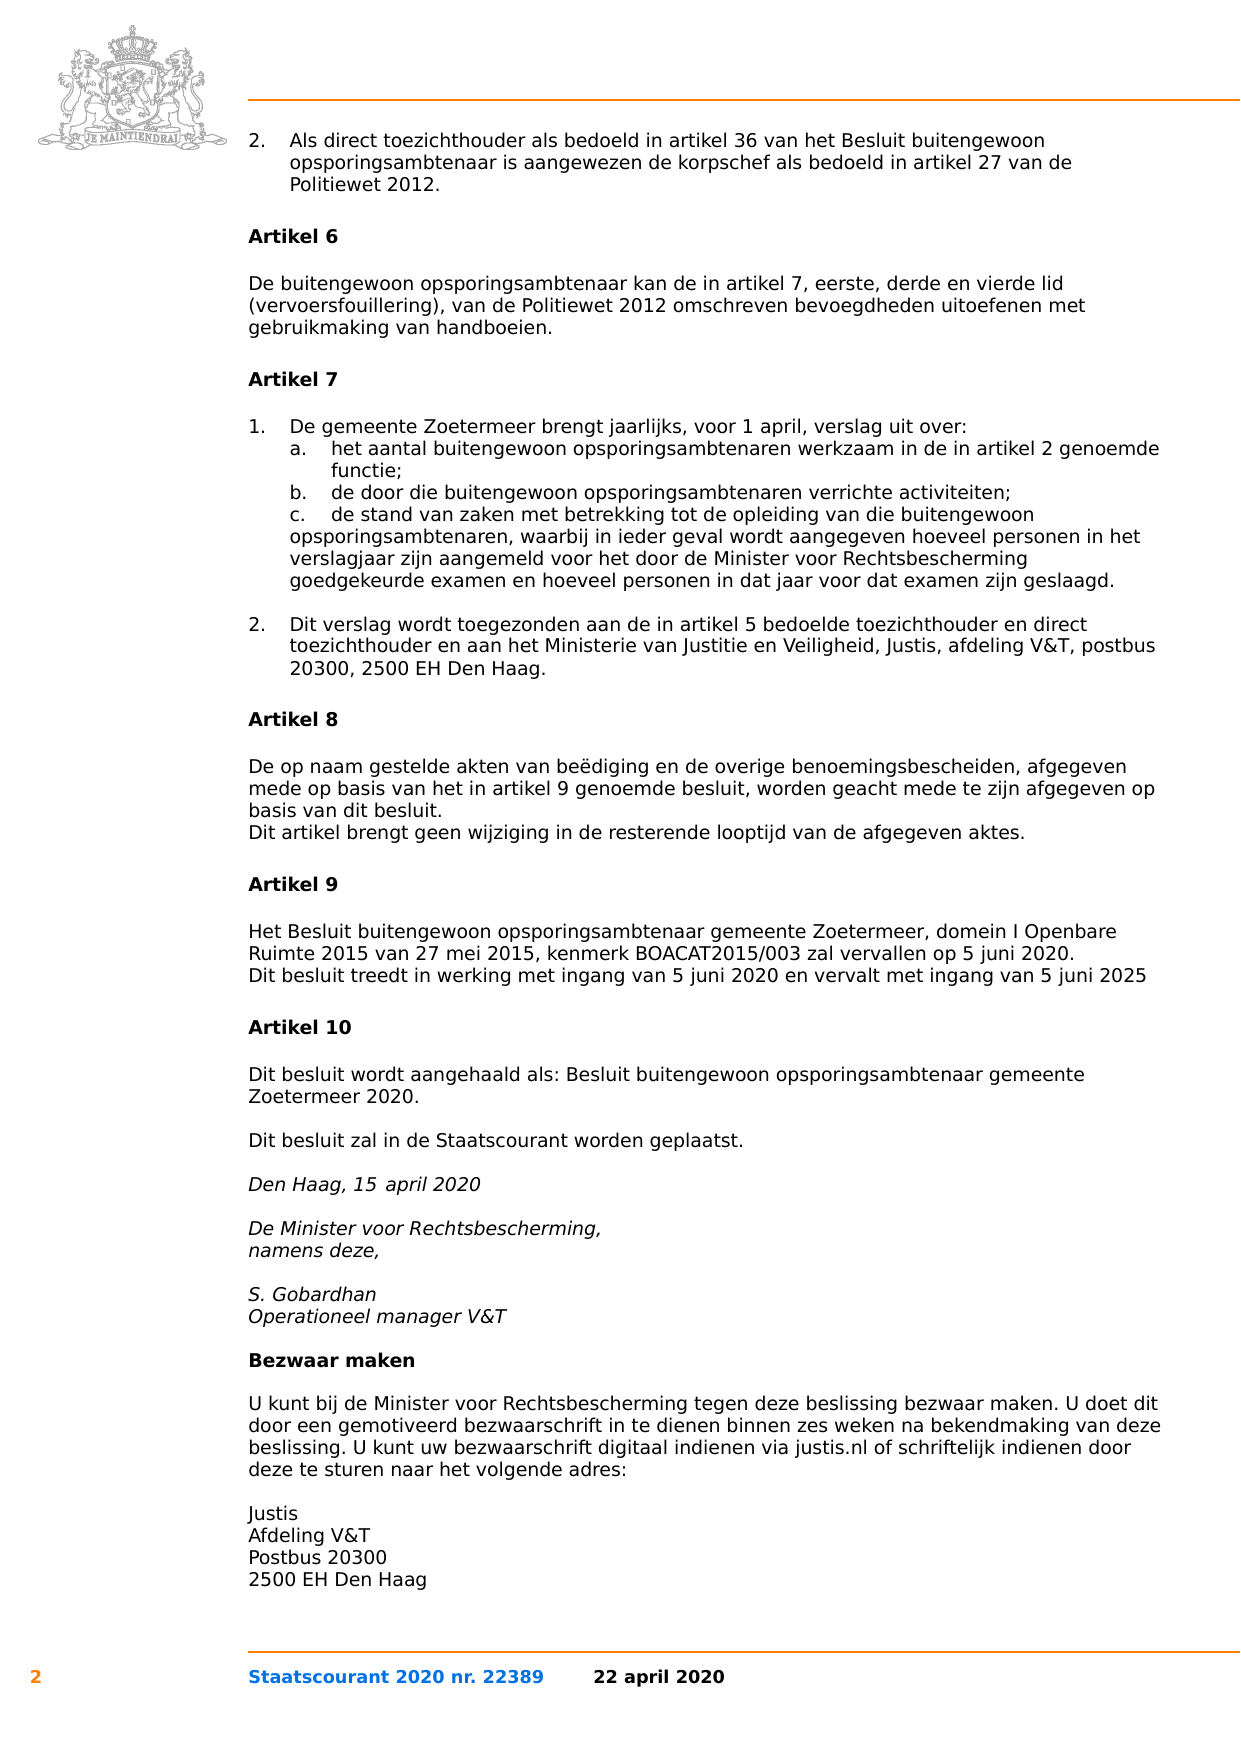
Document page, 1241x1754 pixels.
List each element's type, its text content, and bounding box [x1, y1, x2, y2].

subtitle Artikel 6 [248, 226, 1163, 248]
text De op naam gestelde akten van beëdiging en de overige benoemingsbescheiden, afgegeven mede op basis van het in artikel 9 genoemde besluit, worden geacht mede te zijn afgegeven op basis van dit besluit. [248, 756, 1163, 822]
text 2500 EH Den Haag [248, 1569, 1163, 1591]
text b. de door die buitengewoon opsporingsambtenaren verrichte activiteiten; [289, 482, 1163, 504]
text 2. Dit verslag wordt toegezonden aan de in artikel 5 bedoelde toezichthouder en direct toezichthouder en aan het Ministerie van Justitie en Veiligheid, Justis, afdeling V&T, postbus 20300, 2500 EH Den Haag. [248, 613, 1163, 679]
text Den Haag, 15 april 2020 [248, 1174, 1163, 1196]
text De buitengewoon opsporingsambtenaar kan de in artikel 7, eerste, derde en vierde lid (vervoersfouillering), van de Politiewet 2012 omschreven bevoegdheden uitoefenen met gebruikmaking van handboeien. [248, 273, 1163, 339]
text opsporingsambtenaren, waarbij in ieder geval wordt aangegeven hoeveel personen in het verslagjaar zijn aangemeld voor het door de Minister voor Rechtsbescherming goedgekeurde examen en hoeveel personen in dat jaar voor dat examen zijn geslaagd. [289, 526, 1163, 592]
text Postbus 20300 [248, 1547, 1163, 1569]
text 1. De gemeente Zoetermeer brengt jaarlijks, voor 1 april, verslag uit over: [248, 416, 1163, 438]
subtitle Artikel 10 [248, 1017, 1163, 1039]
subtitle Artikel 7 [248, 369, 1163, 391]
text Dit besluit wordt aangehaald als: Besluit buitengewoon opsporingsambtenaar gemeente Zoetermeer 2020. [248, 1064, 1163, 1108]
text Bezwaar maken [248, 1349, 1163, 1371]
text U kunt bij de Minister voor Rechtsbescherming tegen deze beslissing bezwaar maken. U doet dit door een gemotiveerd bezwaarschrift in te dienen binnen zes weken na bekendmaking van deze beslissing. U kunt uw bezwaarschrift digitaal indienen via justis.nl of schriftelijk indienen door deze te sturen naar het volgende adres: [248, 1393, 1163, 1481]
text 2. Als direct toezichthouder als bedoeld in artikel 36 van het Besluit buitengewoon opsporingsambtenaar is aangewezen de korpschef als bedoeld in artikel 27 van de Politiewet 2012. [248, 130, 1163, 196]
text c. de stand van zaken met betrekking tot de opleiding van die buitengewoon [289, 504, 1163, 526]
text Afdeling V&T [248, 1525, 1163, 1547]
subtitle Artikel 9 [248, 874, 1163, 896]
text Justis [248, 1503, 1163, 1525]
text Dit besluit zal in de Staatscourant worden geplaatst. [248, 1130, 1163, 1152]
text Dit artikel brengt geen wijziging in de resterende looptijd van de afgegeven aktes. [248, 822, 1163, 844]
subtitle Artikel 8 [248, 709, 1163, 731]
text De Minister voor Rechtsbescherming, namens deze, S. Gobardhan Operationeel manager V&T [248, 1218, 1163, 1328]
picture [38, 25, 227, 150]
text a. het aantal buitengewoon opsporingsambtenaren werkzaam in de in artikel 2 genoemde functie; [289, 438, 1163, 482]
text Dit besluit treedt in werking met ingang van 5 juni 2020 en vervalt met ingang van 5 juni 2025 [248, 965, 1163, 987]
text Het Besluit buitengewoon opsporingsambtenaar gemeente Zoetermeer, domein I Openbare Ruimte 2015 van 27 mei 2015, kenmerk BOACAT2015/003 zal vervallen op 5 juni 2020. [248, 921, 1163, 965]
